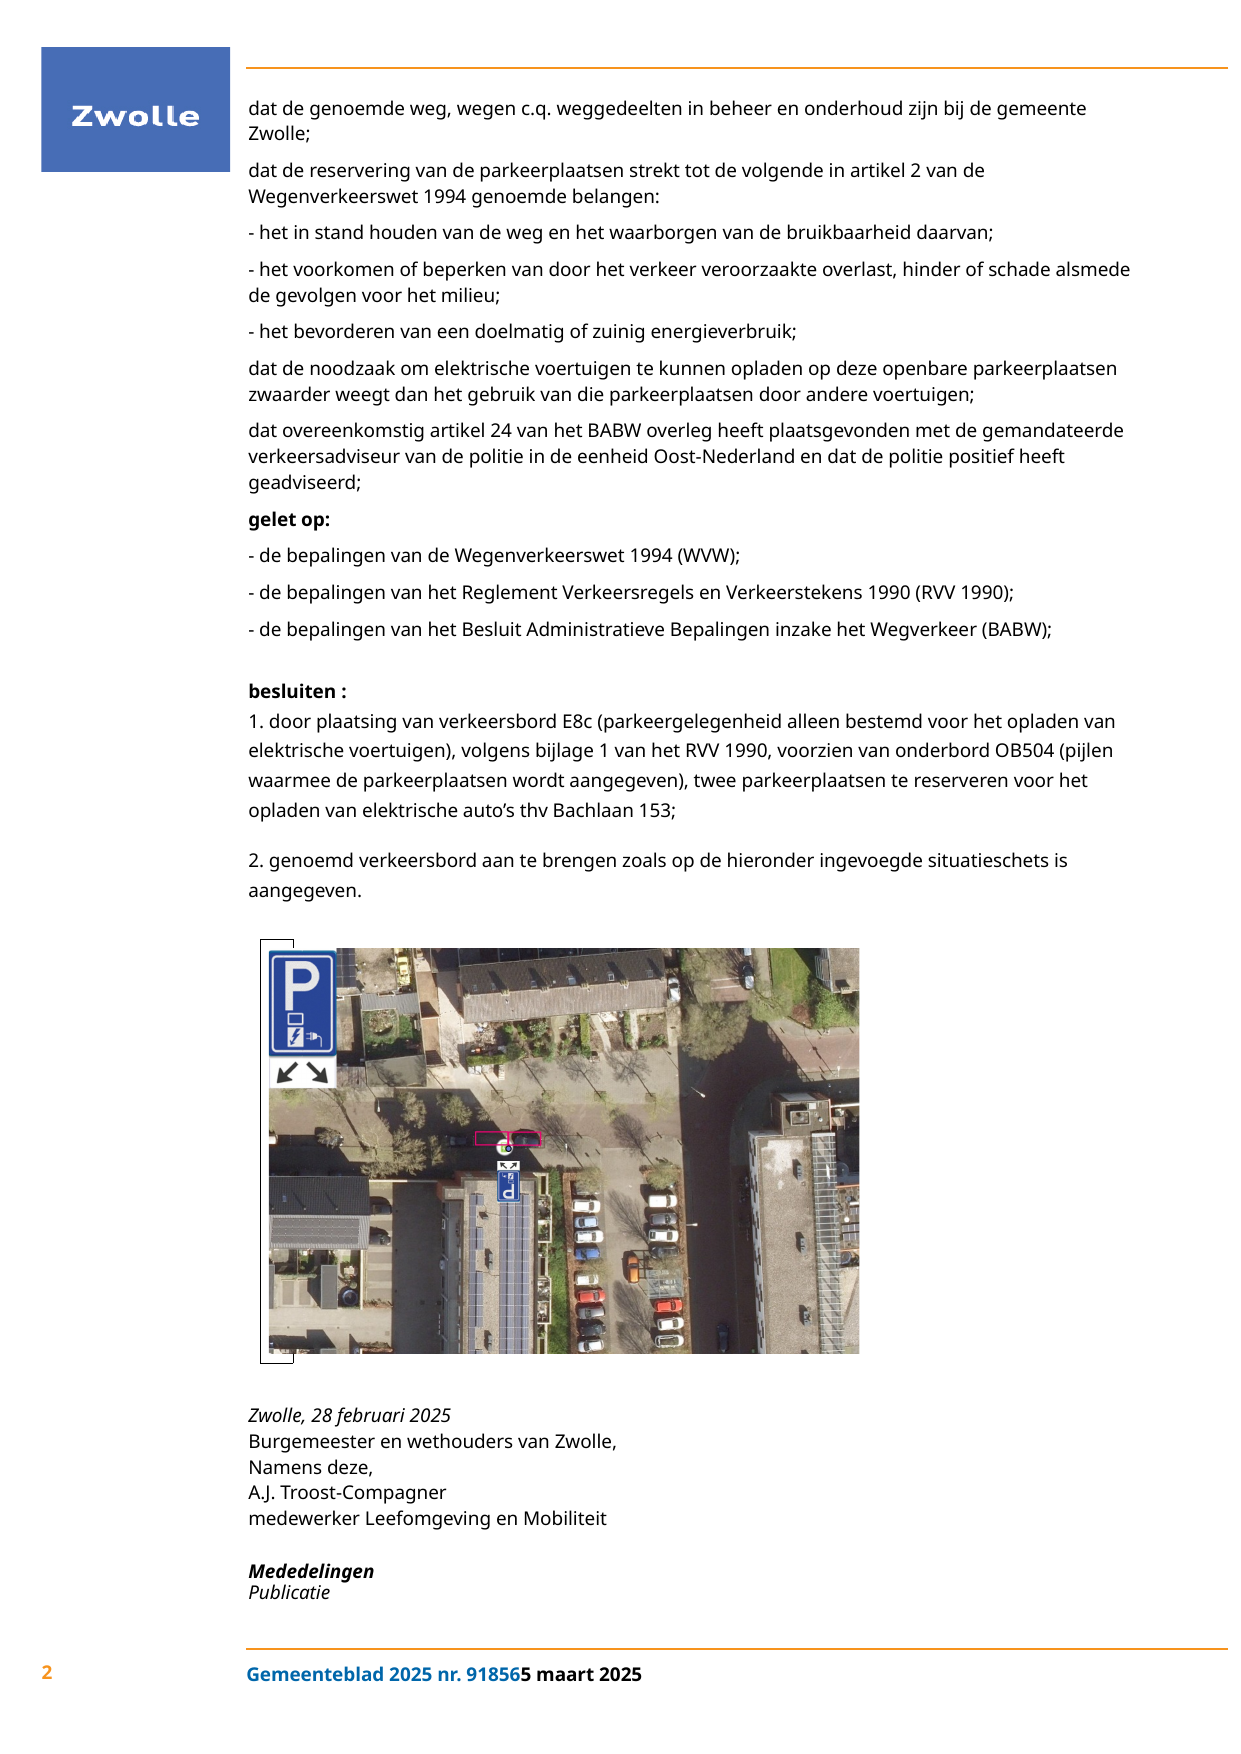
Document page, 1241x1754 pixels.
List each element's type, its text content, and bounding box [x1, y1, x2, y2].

text - het in stand houden van de weg en het waarborgen van de bruikbaarheid daarvan; [248, 219, 1152, 245]
text dat overeenkomstig artikel 24 van het BABW overleg heeft plaatsgevonden met de gemandateerde verkeersadviseur van de politie in de eenheid Oost-Nederland en dat de politie positief heeft geadviseerd; [248, 418, 1152, 495]
text Publicatie [248, 1584, 1152, 1603]
text Mededelingen [248, 1558, 1152, 1584]
text dat de noodzaak om elektrische voertuigen te kunnen opladen op deze openbare parkeerplaatsen zwaarder weegt dan het gebruik van die parkeerplaatsen door andere voertuigen; [248, 355, 1152, 407]
text medewerker Leefomgeving en Mobiliteit [248, 1505, 1152, 1531]
picture [268, 948, 860, 1354]
text Namens deze, [248, 1454, 1152, 1479]
text dat de reservering van de parkeerplaatsen strekt tot de volgende in artikel 2 van de Wegenverkeerswet 1994 genoemde belangen: [248, 157, 1152, 209]
text Burgemeester en wethouders van Zwolle, [248, 1428, 1152, 1454]
text - de bepalingen van de Wegenverkeerswet 1994 (WVW); [248, 542, 1152, 568]
picture [41, 47, 231, 172]
text besluiten : [248, 678, 1152, 704]
text - de bepalingen van het Besluit Administratieve Bepalingen inzake het Wegverkeer (BABW); [248, 616, 1152, 642]
text - het voorkomen of beperken van door het verkeer veroorzaakte overlast, hinder of schade alsmede de gevolgen voor het milieu; [248, 256, 1152, 308]
text Zwolle, 28 februari 2025 [248, 1402, 1152, 1428]
text dat de genoemde weg, wegen c.q. weggedeelten in beheer en onderhoud zijn bij de gemeente Zwolle; [248, 95, 1152, 146]
text - het bevorderen van een doelmatig of zuinig energieverbruik; [248, 319, 1152, 344]
text 2. genoemd verkeersbord aan te brengen zoals op de hieronder ingevoegde situatieschets is aangegeven. [248, 847, 1152, 903]
text gelet op: [248, 506, 1152, 532]
text A.J. Troost-Compagner [248, 1479, 1152, 1505]
text - de bepalingen van het Reglement Verkeersregels en Verkeerstekens 1990 (RVV 1990); [248, 579, 1152, 605]
text 1. door plaatsing van verkeersbord E8c (parkeergelegenheid alleen bestemd voor het opladen van elektrische voertuigen), volgens bijlage 1 van het RVV 1990, voorzien van onderbord OB504 (pijlen waarmee de parkeerplaatsen wordt aangegeven), twee parkeerplaatsen te reserveren voor het opladen van elektrische auto’s thv Bachlaan 153; [248, 708, 1152, 823]
